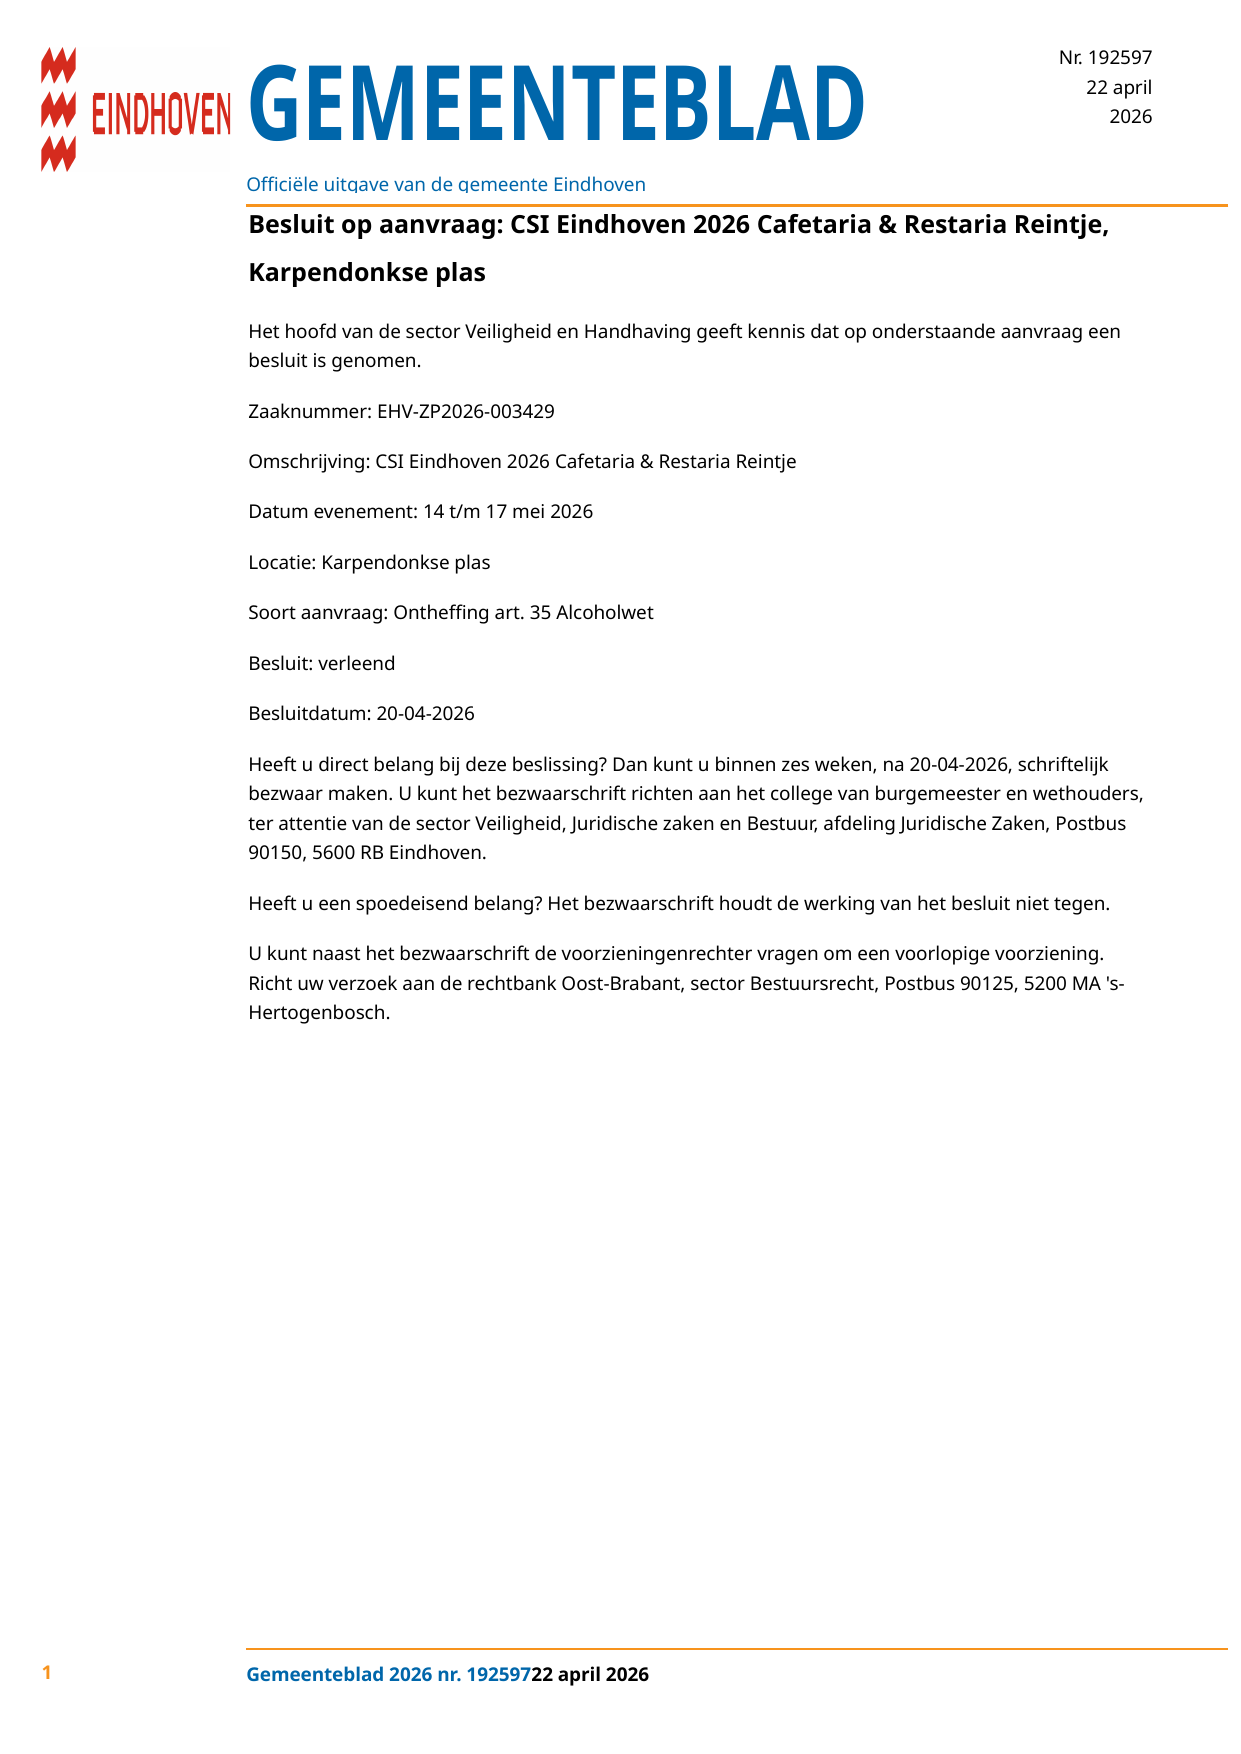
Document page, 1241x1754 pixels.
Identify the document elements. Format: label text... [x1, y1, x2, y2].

text Het hoofd van de sector Veiligheid en Handhaving geeft kennis dat op onderstaande aanvraag een besluit is genomen. [248, 318, 1152, 373]
text Soort aanvraag: Ontheffing art. 35 Alcoholwet [248, 599, 1152, 625]
text Heeft u een spoedeisend belang? Het bezwaarschrift houdt de werking van het besluit niet tegen. [248, 890, 1152, 916]
text Besluit: verleend [248, 650, 1152, 676]
text Besluitdatum: 20-04-2026 [248, 700, 1152, 726]
text Omschrijving: CSI Eindhoven 2026 Cafetaria & Restaria Reintje [248, 448, 1152, 474]
text Datum evenement: 14 t/m 17 mei 2026 [248, 499, 1152, 524]
picture [41, 47, 231, 172]
text Zaaknummer: EHV-ZP2026-003429 [248, 398, 1152, 424]
text Locatie: Karpendonkse plas [248, 549, 1152, 575]
text U kunt naast het bezwaarschrift de voorzieningenrechter vragen om een voorlopige voorziening. Richt uw verzoek aan de rechtbank Oost-Brabant, sector Bestuursrecht, Postbus 90125, 5200 MA 's-Hertogenbosch. [248, 940, 1152, 1025]
text Besluit op aanvraag: CSI Eindhoven 2026 Cafetaria & Restaria Reintje, Karpendonkse plas [248, 207, 1152, 288]
text Heeft u direct belang bij deze beslissing? Dan kunt u binnen zes weken, na 20-04-2026, schriftelijk bezwaar maken. U kunt het bezwaarschrift richten aan het college van burgemeester en wethouders, ter attentie van de sector Veiligheid, Juridische zaken en Bestuur, afdeling Juridische Zaken, Postbus 90150, 5600 RB Eindhoven. [248, 751, 1152, 865]
